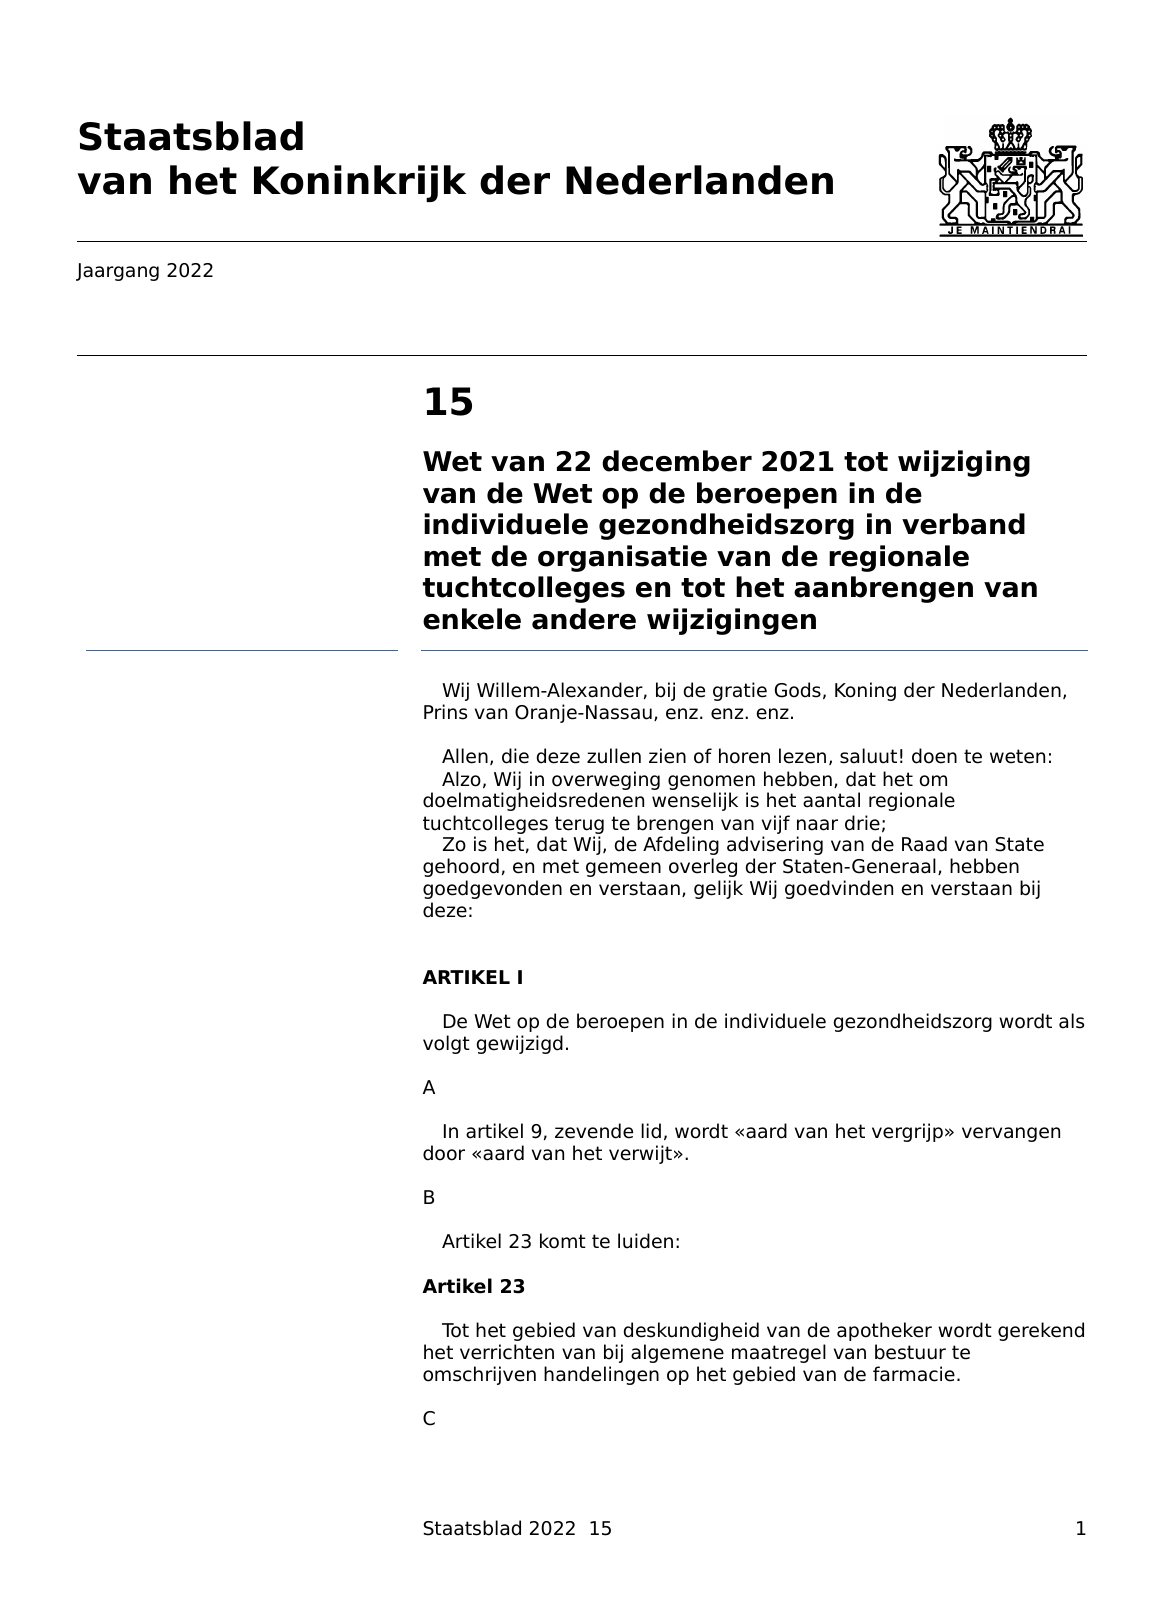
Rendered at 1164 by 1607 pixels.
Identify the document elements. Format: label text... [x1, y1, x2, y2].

text A [422, 1077, 1087, 1099]
text In artikel 9, zevende lid, wordt «aard van het vergrijp» vervangen door «aard van het verwijt». [422, 1121, 1087, 1165]
text Artikel 23 komt te luiden: [422, 1231, 1087, 1253]
subtitle ARTIKEL I [422, 967, 1087, 989]
text B [422, 1187, 1087, 1209]
subtitle Artikel 23 [422, 1276, 1087, 1298]
text Tot het gebied van deskundigheid van de apotheker wordt gerekend het verrichten van bij algemene maatregel van bestuur te omschrijven handelingen op het gebied van de farmacie. [422, 1320, 1087, 1386]
text De Wet op de beroepen in de individuele gezondheidszorg wordt als volgt gewijzigd. [422, 1011, 1087, 1055]
text Allen, die deze zullen zien of horen lezen, saluut! doen te weten: [422, 746, 1087, 768]
text C [422, 1408, 1087, 1430]
text Alzo, Wij in overweging genomen hebben, dat het om doelmatigheidsredenen wenselijk is het aantal regionale tuchtcolleges terug te brengen van vijf naar drie; [422, 768, 1087, 834]
text Wet van 22 december 2021 tot wijziging van de Wet op de beroepen in de individuele gezondheidszorg in verband met de organisatie van de regionale tuchtcolleges en tot het aanbrengen van enkele andere wijzigingen [422, 447, 1087, 636]
subtitle 15 [422, 381, 1087, 424]
table_header Staatsblad van het Koninkrijk der Nederlanden [77, 100, 886, 241]
table_cell Jaargang 2022 [77, 242, 1087, 355]
text Zo is het, dat Wij, de Afdeling advisering van de Raad van State gehoord, en met gemeen overleg der Staten-Generaal, hebben goedgevonden en verstaan, gelijk Wij goedvinden en verstaan bij deze: [422, 834, 1087, 922]
picture [936, 115, 1087, 240]
text Wij Willem-Alexander, bij de gratie Gods, Koning der Nederlanden, Prins van Oranje-Nassau, enz. enz. enz. [422, 680, 1087, 724]
table_header [886, 100, 1087, 241]
